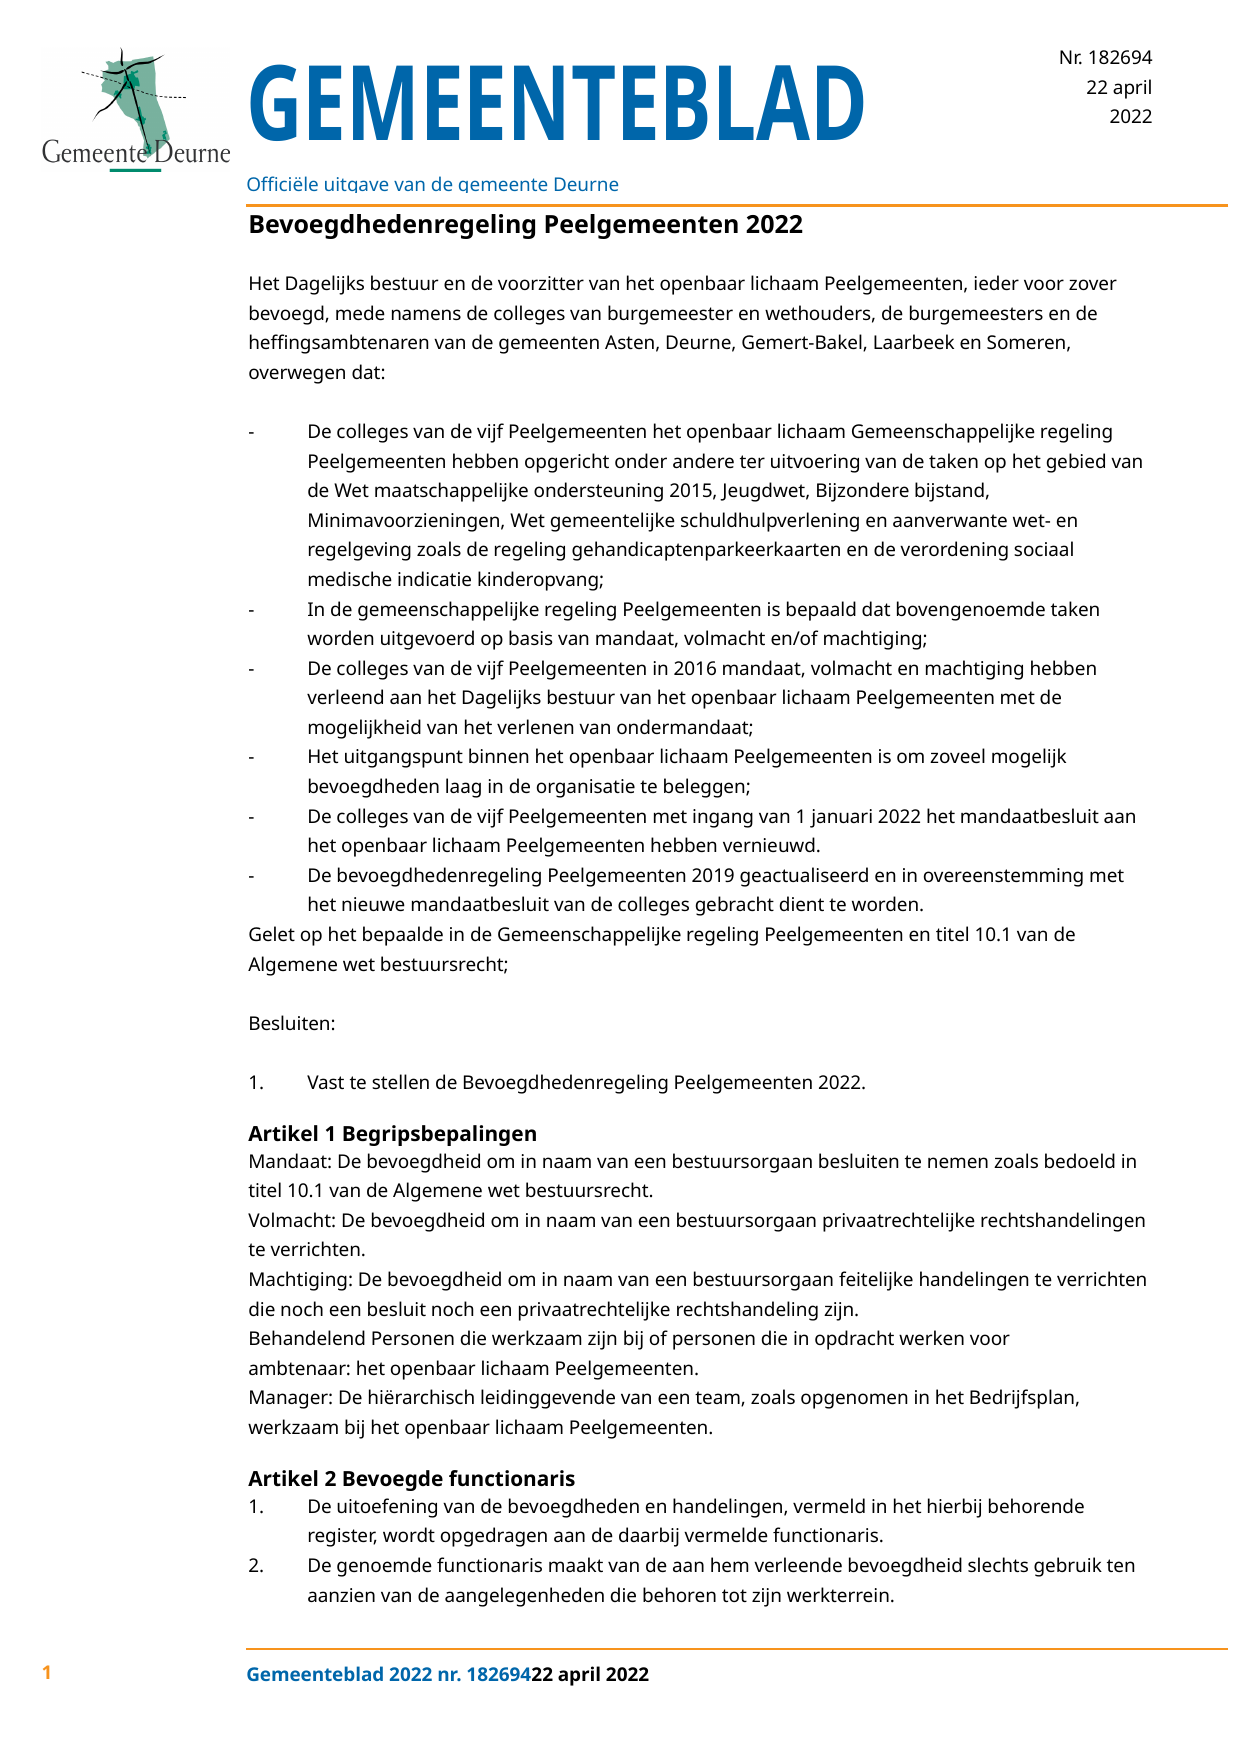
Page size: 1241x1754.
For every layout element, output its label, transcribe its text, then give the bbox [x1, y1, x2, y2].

text Gelet op het bepaalde in de Gemeenschappelijke regeling Peelgemeenten en titel 10.1 van de Algemene wet bestuursrecht; [248, 921, 1152, 976]
list De uitoefening van de bevoegdheden en handelingen, vermeld in het hierbij behorende register, wordt opgedragen aan de daarbij vermelde functionaris. [248, 1493, 1152, 1548]
text Manager: De hiërarchisch leidinggevende van een team, zoals opgenomen in het Bedrijfsplan, werkzaam bij het openbaar lichaam Peelgemeenten. [248, 1384, 1152, 1440]
text Behandelend Personen die werkzaam zijn bij of personen die in opdracht werken voor [248, 1325, 1152, 1351]
list De colleges van de vijf Peelgemeenten in 2016 mandaat, volmacht en machtiging hebben verleend aan het Dagelijks bestuur van het openbaar lichaam Peelgemeenten met de mogelijkheid van het verlenen van ondermandaat; [248, 655, 1152, 740]
text Volmacht: De bevoegdheid om in naam van een bestuursorgaan privaatrechtelijke rechtshandelingen te verrichten. [248, 1207, 1152, 1262]
list Vast te stellen de Bevoegdhedenregeling Peelgemeenten 2022. [248, 1069, 1152, 1095]
text ambtenaar: het openbaar lichaam Peelgemeenten. [248, 1355, 1152, 1381]
list Het uitgangspunt binnen het openbaar lichaam Peelgemeenten is om zoveel mogelijk bevoegdheden laag in de organisatie te beleggen; [248, 744, 1152, 799]
text Besluiten: [248, 1010, 1152, 1036]
list De colleges van de vijf Peelgemeenten met ingang van 1 januari 2022 het mandaatbesluit aan het openbaar lichaam Peelgemeenten hebben vernieuwd. [248, 803, 1152, 858]
text Bevoegdhedenregeling Peelgemeenten 2022 [248, 207, 1152, 241]
list De genoemde functionaris maakt van de aan hem verleende bevoegdheid slechts gebruik ten aanzien van de aangelegenheden die behoren tot zijn werkterrein. [248, 1552, 1152, 1607]
text Mandaat: De bevoegdheid om in naam van een bestuursorgaan besluiten te nemen zoals bedoeld in titel 10.1 van de Algemene wet bestuursrecht. [248, 1148, 1152, 1203]
text Artikel 2 Bevoegde functionaris [248, 1464, 1152, 1493]
list In de gemeenschappelijke regeling Peelgemeenten is bepaald dat bovengenoemde taken worden uitgevoerd op basis van mandaat, volmacht en/of machtiging; [248, 596, 1152, 651]
text Machtiging: De bevoegdheid om in naam van een bestuursorgaan feitelijke handelingen te verrichten die noch een besluit noch een privaatrechtelijke rechtshandeling zijn. [248, 1266, 1152, 1322]
picture [41, 47, 231, 172]
list De colleges van de vijf Peelgemeenten het openbaar lichaam Gemeenschappelijke regeling Peelgemeenten hebben opgericht onder andere ter uitvoering van de taken op het gebied van de Wet maatschappelijke ondersteuning 2015, Jeugdwet, Bijzondere bijstand, Minimavoorzieningen, Wet gemeentelijke schuldhulpverlening en aanverwante wet- en regelgeving zoals de regeling gehandicaptenparkeerkaarten en de verordening sociaal medische indicatie kinderopvang; [248, 418, 1152, 592]
list De bevoegdhedenregeling Peelgemeenten 2019 geactualiseerd en in overeenstemming met het nieuwe mandaatbesluit van de colleges gebracht dient te worden. [248, 862, 1152, 917]
text Het Dagelijks bestuur en de voorzitter van het openbaar lichaam Peelgemeenten, ieder voor zover bevoegd, mede namens de colleges van burgemeester en wethouders, de burgemeesters en de heffingsambtenaren van de gemeenten Asten, Deurne, Gemert-Bakel, Laarbeek en Someren, overwegen dat: [248, 270, 1152, 385]
text Artikel 1 Begripsbepalingen [248, 1119, 1152, 1148]
